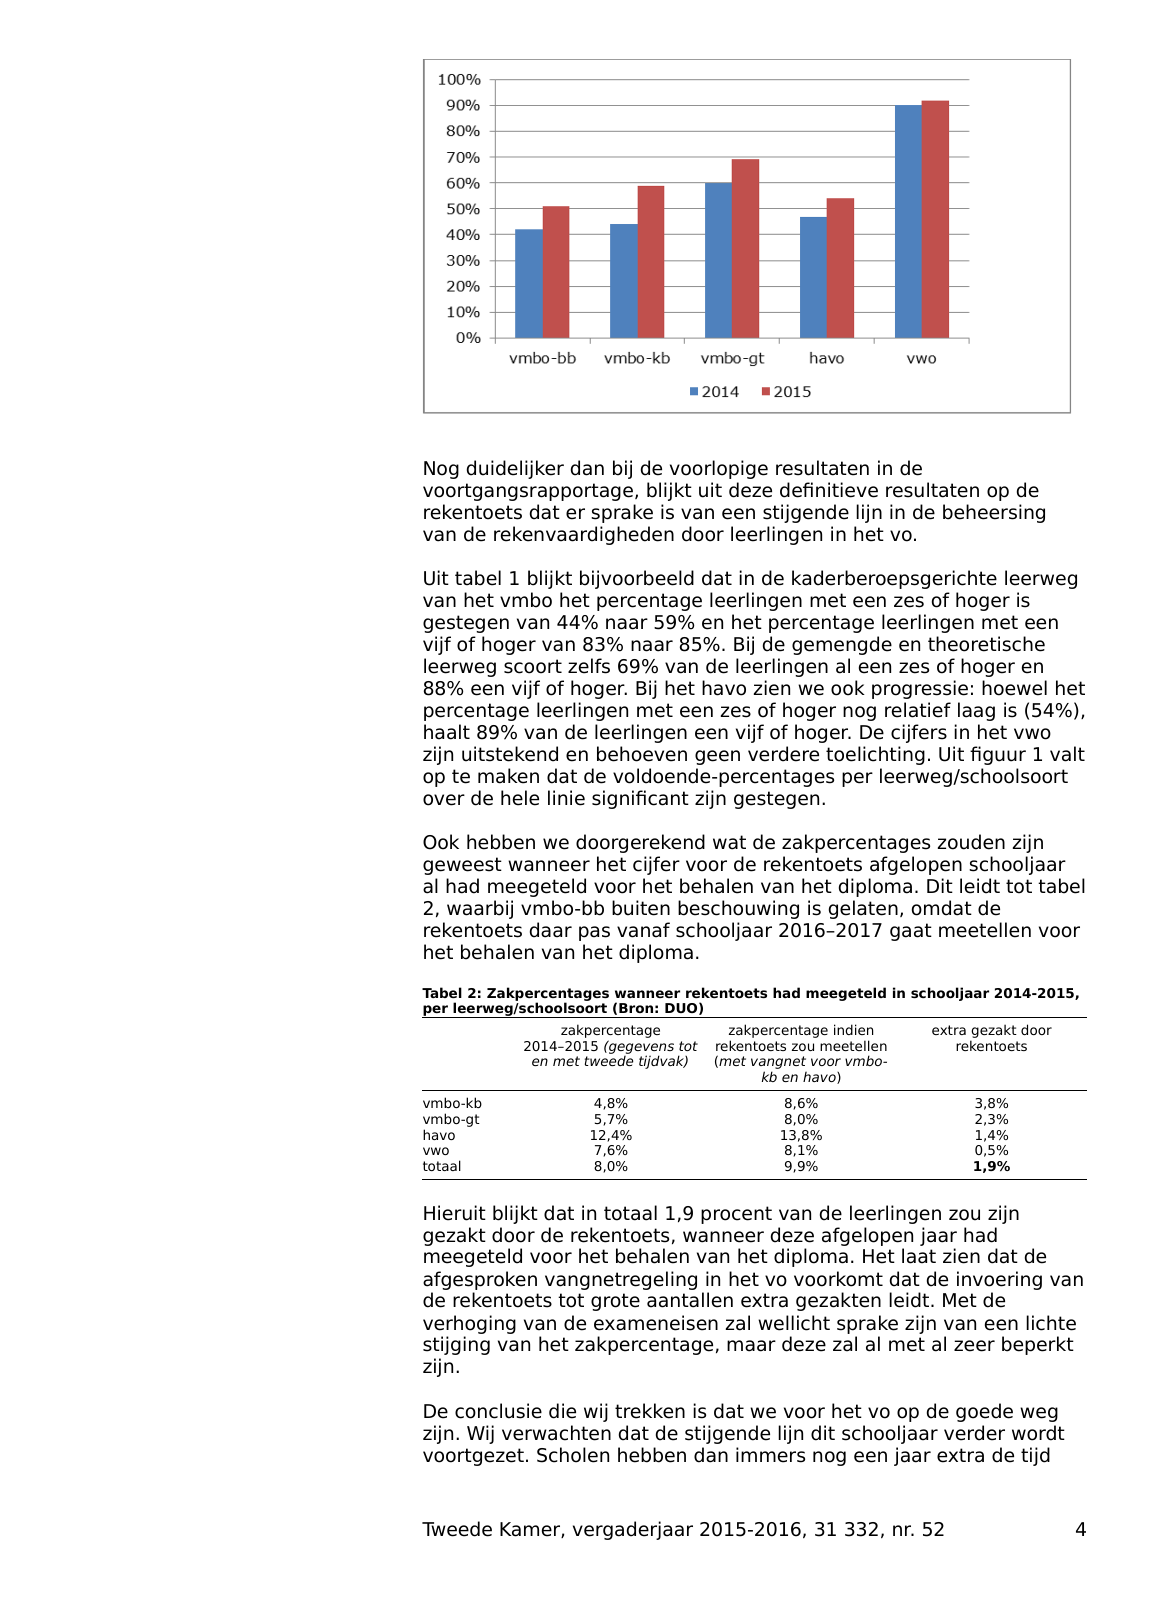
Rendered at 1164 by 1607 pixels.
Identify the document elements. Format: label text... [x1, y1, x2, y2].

table_cell 9,9% [706, 1159, 896, 1179]
table_cell [422, 1018, 516, 1090]
table_cell 3,8% [896, 1091, 1087, 1112]
table_cell 5,7% [516, 1112, 706, 1127]
table_cell 8,0% [706, 1112, 896, 1127]
table_cell 7,6% [516, 1143, 706, 1159]
text Ook hebben we doorgerekend wat de zakpercentages zouden zijn geweest wanneer het cijfer voor de rekentoets afgelopen schooljaar al had meegeteld voor het behalen van het diploma. Dit leidt tot tabel 2, waarbij vmbo-bb buiten beschouwing is gelaten, omdat de rekentoets daar pas vanaf schooljaar 2016–2017 gaat meetellen voor het behalen van het diploma. [422, 832, 1087, 963]
table_cell zakpercentage indien rekentoets zou meetellen (met vangnet voor vmbo-kb en havo) [706, 1018, 896, 1090]
table_cell totaal [422, 1159, 516, 1179]
table_cell havo [422, 1128, 516, 1143]
table_cell 8,0% [516, 1159, 706, 1179]
table_cell 8,6% [706, 1091, 896, 1112]
table_header Tabel 2: Zakpercentages wanneer rekentoets had meegeteld in schooljaar 2014-2015, per leerweg/schoolsoort (Bron: DUO) [422, 985, 1087, 1017]
table_cell zakpercentage 2014–2015 (gegevens tot en met tweede tijdvak) [516, 1018, 706, 1090]
table_cell 12,4% [516, 1128, 706, 1143]
table_cell 0,5% [896, 1143, 1087, 1159]
text Nog duidelijker dan bij de voorlopige resultaten in de voortgangsrapportage, blijkt uit deze definitieve resultaten op de rekentoets dat er sprake is van een stijgende lijn in de beheersing van de rekenvaardigheden door leerlingen in het vo. [422, 458, 1087, 546]
table_cell extra gezakt door rekentoets [896, 1018, 1087, 1090]
table_cell 2,3% [896, 1112, 1087, 1127]
table_cell 1,9% [896, 1159, 1087, 1179]
table_cell vmbo-kb [422, 1091, 516, 1112]
text Hieruit blijkt dat in totaal 1,9 procent van de leerlingen zou zijn gezakt door de rekentoets, wanneer deze afgelopen jaar had meegeteld voor het behalen van het diploma. Het laat zien dat de afgesproken vangnetregeling in het vo voorkomt dat de invoering van de rekentoets tot grote aantallen extra gezakten leidt. Met de verhoging van de exameneisen zal wellicht sprake zijn van een lichte stijging van het zakpercentage, maar deze zal al met al zeer beperkt zijn. [422, 1202, 1087, 1378]
table_cell vwo [422, 1143, 516, 1159]
table_cell 4,8% [516, 1091, 706, 1112]
text De conclusie die wij trekken is dat we voor het vo op de goede weg zijn. Wij verwachten dat de stijgende lijn dit schooljaar verder wordt voortgezet. Scholen hebben dan immers nog een jaar extra de tijd [422, 1401, 1087, 1466]
picture [422, 59, 1072, 414]
table_cell vmbo-gt [422, 1112, 516, 1127]
table_cell 8,1% [706, 1143, 896, 1159]
table_cell 1,4% [896, 1128, 1087, 1143]
text Uit tabel 1 blijkt bijvoorbeeld dat in de kaderberoepsgerichte leerweg van het vmbo het percentage leerlingen met een zes of hoger is gestegen van 44% naar 59% en het percentage leerlingen met een vijf of hoger van 83% naar 85%. Bij de gemengde en theoretische leerweg scoort zelfs 69% van de leerlingen al een zes of hoger en 88% een vijf of hoger. Bij het havo zien we ook progressie: hoewel het percentage leerlingen met een zes of hoger nog relatief laag is (54%), haalt 89% van de leerlingen een vijf of hoger. De cijfers in het vwo zijn uitstekend en behoeven geen verdere toelichting. Uit figuur 1 valt op te maken dat de voldoende-percentages per leerweg/schoolsoort over de hele linie significant zijn gestegen. [422, 568, 1087, 809]
table_cell 13,8% [706, 1128, 896, 1143]
